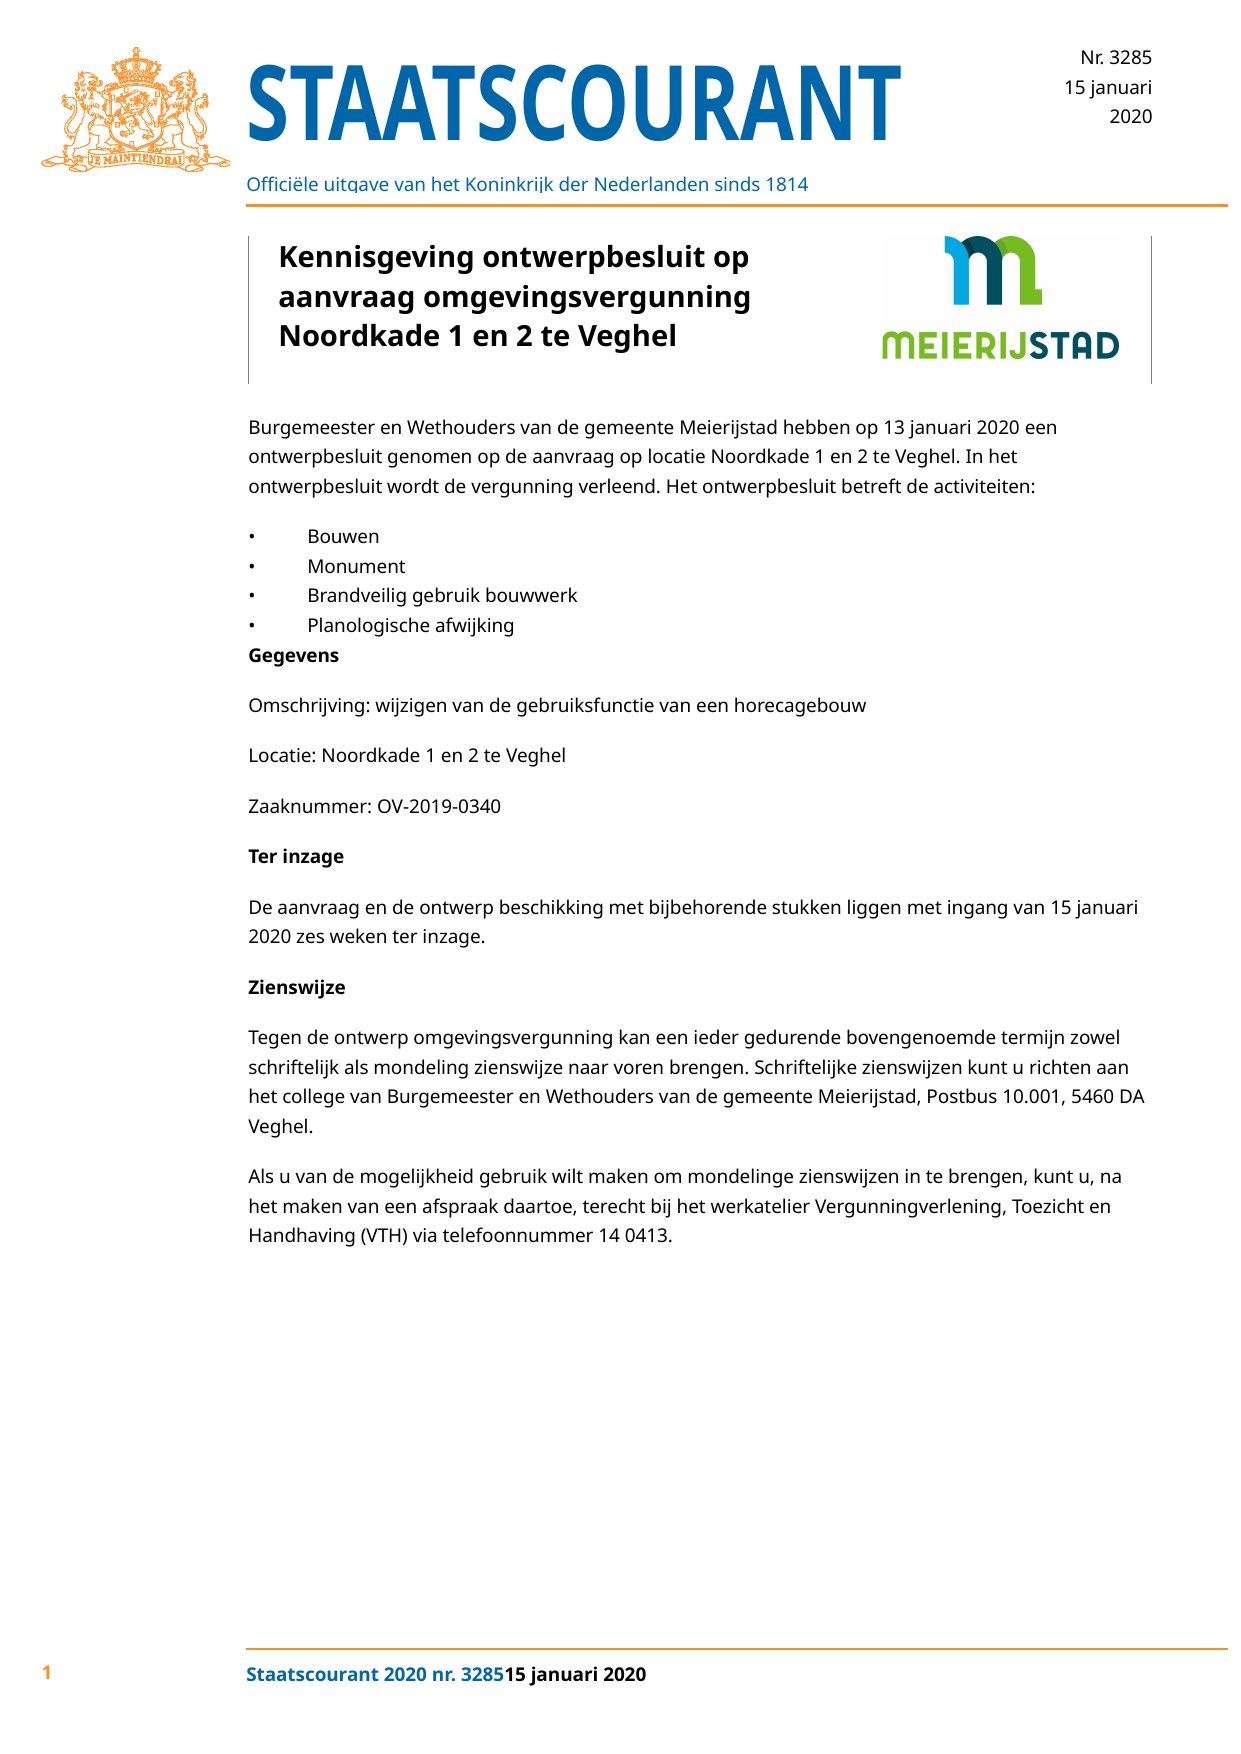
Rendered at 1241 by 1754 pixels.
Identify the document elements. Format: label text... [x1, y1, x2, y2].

list Monument [248, 553, 1152, 579]
table_header [850, 359, 1151, 384]
text Burgemeester en Wethouders van de gemeente Meierijstad hebben op 13 januari 2020 een ontwerpbesluit genomen op de aanvraag op locatie Noordkade 1 en 2 te Veghel. In het ontwerpbesluit wordt de vergunning verleend. Het ontwerpbesluit betreft de activiteiten: [248, 414, 1152, 499]
text Locatie: Noordkade 1 en 2 te Veghel [248, 743, 1152, 768]
text Omschrijving: wijzigen van de gebruiksfunctie van een horecagebouw [248, 692, 1152, 718]
text Tegen de ontwerp omgevingsvergunning kan een ieder gedurende bovengenoemde termijn zowel schriftelijk als mondeling zienswijze naar voren brengen. Schriftelijke zienswijzen kunt u richten aan het college van Burgemeester en Wethouders van de gemeente Meierijstad, Postbus 10.001, 5460 DA Veghel. [248, 1024, 1152, 1139]
list Brandveilig gebruik bouwwerk [248, 583, 1152, 608]
text Zaaknummer: OV-2019-0340 [248, 793, 1152, 819]
text Zienswijze [248, 974, 1152, 1000]
table_header [1119, 236, 1151, 358]
picture [41, 47, 231, 172]
text Als u van de mogelijkheid gebruik wilt maken om mondelinge zienswijzen in te brengen, kunt u, na het maken van een afspraak daartoe, terecht bij het werkatelier Vergunningverlening, Toezicht en Handhaving (VTH) via telefoonnummer 14 0413. [248, 1163, 1152, 1248]
table_header Kennisgeving ontwerpbesluit op aanvraag omgevingsvergunning Noordkade 1 en 2 te Veghel [249, 236, 850, 384]
text Gegevens [248, 642, 1152, 668]
picture [882, 236, 1119, 359]
table_header [850, 236, 882, 358]
list Planologische afwijking [248, 612, 1152, 638]
list Bouwen [248, 523, 1152, 549]
text De aanvraag en de ontwerp beschikking met bijbehorende stukken liggen met ingang van 15 januari 2020 zes weken ter inzage. [248, 894, 1152, 949]
text Ter inzage [248, 843, 1152, 869]
